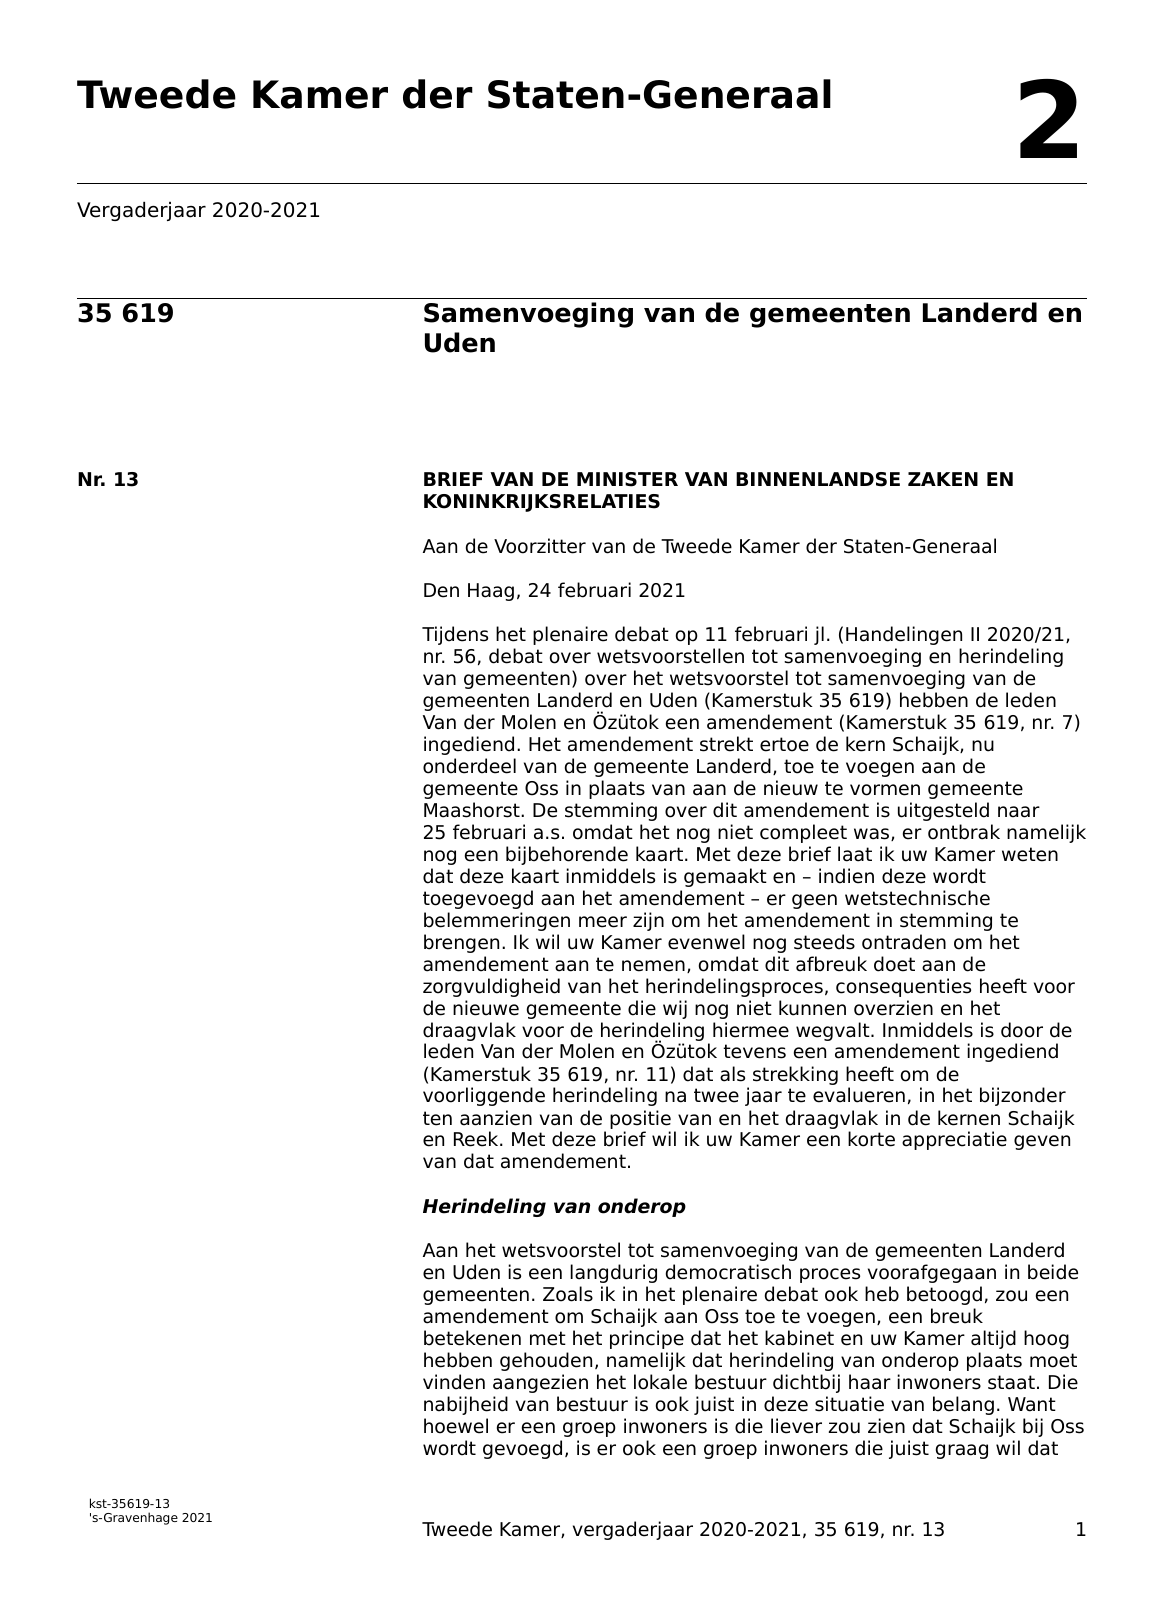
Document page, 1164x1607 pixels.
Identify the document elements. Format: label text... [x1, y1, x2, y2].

subtitle Herindeling van onderop [422, 1196, 1087, 1217]
table_header Tweede Kamer der Staten-Generaal [77, 59, 886, 183]
table_cell Vergaderjaar 2020-2021 [77, 184, 1087, 298]
subtitle 35 619 Samenvoeging van de gemeenten Landerd en Uden [77, 299, 1087, 358]
text Den Haag, 24 februari 2021 [422, 580, 1087, 602]
text Aan het wetsvoorstel tot samenvoeging van de gemeenten Landerd en Uden is een langdurig democratisch proces voorafgegaan in beide gemeenten. Zoals ik in het plenaire debat ook heb betoogd, zou een amendement om Schaijk aan Oss toe te voegen, een breuk betekenen met het principe dat het kabinet en uw Kamer altijd hoog hebben gehouden, namelijk dat herindeling van onderop plaats moet vinden aangezien het lokale bestuur dichtbij haar inwoners staat. Die nabijheid van bestuur is ook juist in deze situatie van belang. Want hoewel er een groep inwoners is die liever zou zien dat Schaijk bij Oss wordt gevoegd, is er ook een groep inwoners die juist graag wil dat [422, 1240, 1087, 1459]
text Tijdens het plenaire debat op 11 februari jl. (Handelingen II 2020/21, nr. 56, debat over wetsvoorstellen tot samenvoeging en herindeling van gemeenten) over het wetsvoorstel tot samenvoeging van de gemeenten Landerd en Uden (Kamerstuk 35 619) hebben de leden Van der Molen en Özütok een amendement (Kamerstuk 35 619, nr. 7) ingediend. Het amendement strekt ertoe de kern Schaijk, nu onderdeel van de gemeente Landerd, toe te voegen aan de gemeente Oss in plaats van aan de nieuw te vormen gemeente Maashorst. De stemming over dit amendement is uitgesteld naar 25 februari a.s. omdat het nog niet compleet was, er ontbrak namelijk nog een bijbehorende kaart. Met deze brief laat ik uw Kamer weten dat deze kaart inmiddels is gemaakt en – indien deze wordt toegevoegd aan het amendement – er geen wetstechnische belemmeringen meer zijn om het amendement in stemming te brengen. Ik wil uw Kamer evenwel nog steeds ontraden om het amendement aan te nemen, omdat dit afbreuk doet aan de zorgvuldigheid van het herindelingsproces, consequenties heeft voor de nieuwe gemeente die wij nog niet kunnen overzien en het draagvlak voor de herindeling hiermee wegvalt. Inmiddels is door de leden Van der Molen en Özütok tevens een amendement ingediend (Kamerstuk 35 619, nr. 11) dat als strekking heeft om de voorliggende herindeling na twee jaar te evalueren, in het bijzonder ten aanzien van de positie van en het draagvlak in de kernen Schaijk en Reek. Met deze brief wil ik uw Kamer een korte appreciatie geven van dat amendement. [422, 624, 1087, 1173]
text Aan de Voorzitter van de Tweede Kamer der Staten-Generaal [422, 536, 1087, 557]
text kst-35619-13 [88, 1497, 323, 1511]
subtitle Nr. 13 BRIEF VAN DE MINISTER VAN BINNENLANDSE ZAKEN EN KONINKRIJKSRELATIES [77, 469, 1087, 513]
table_header 2 [886, 59, 1087, 183]
text 's-Gravenhage 2021 [88, 1511, 323, 1525]
